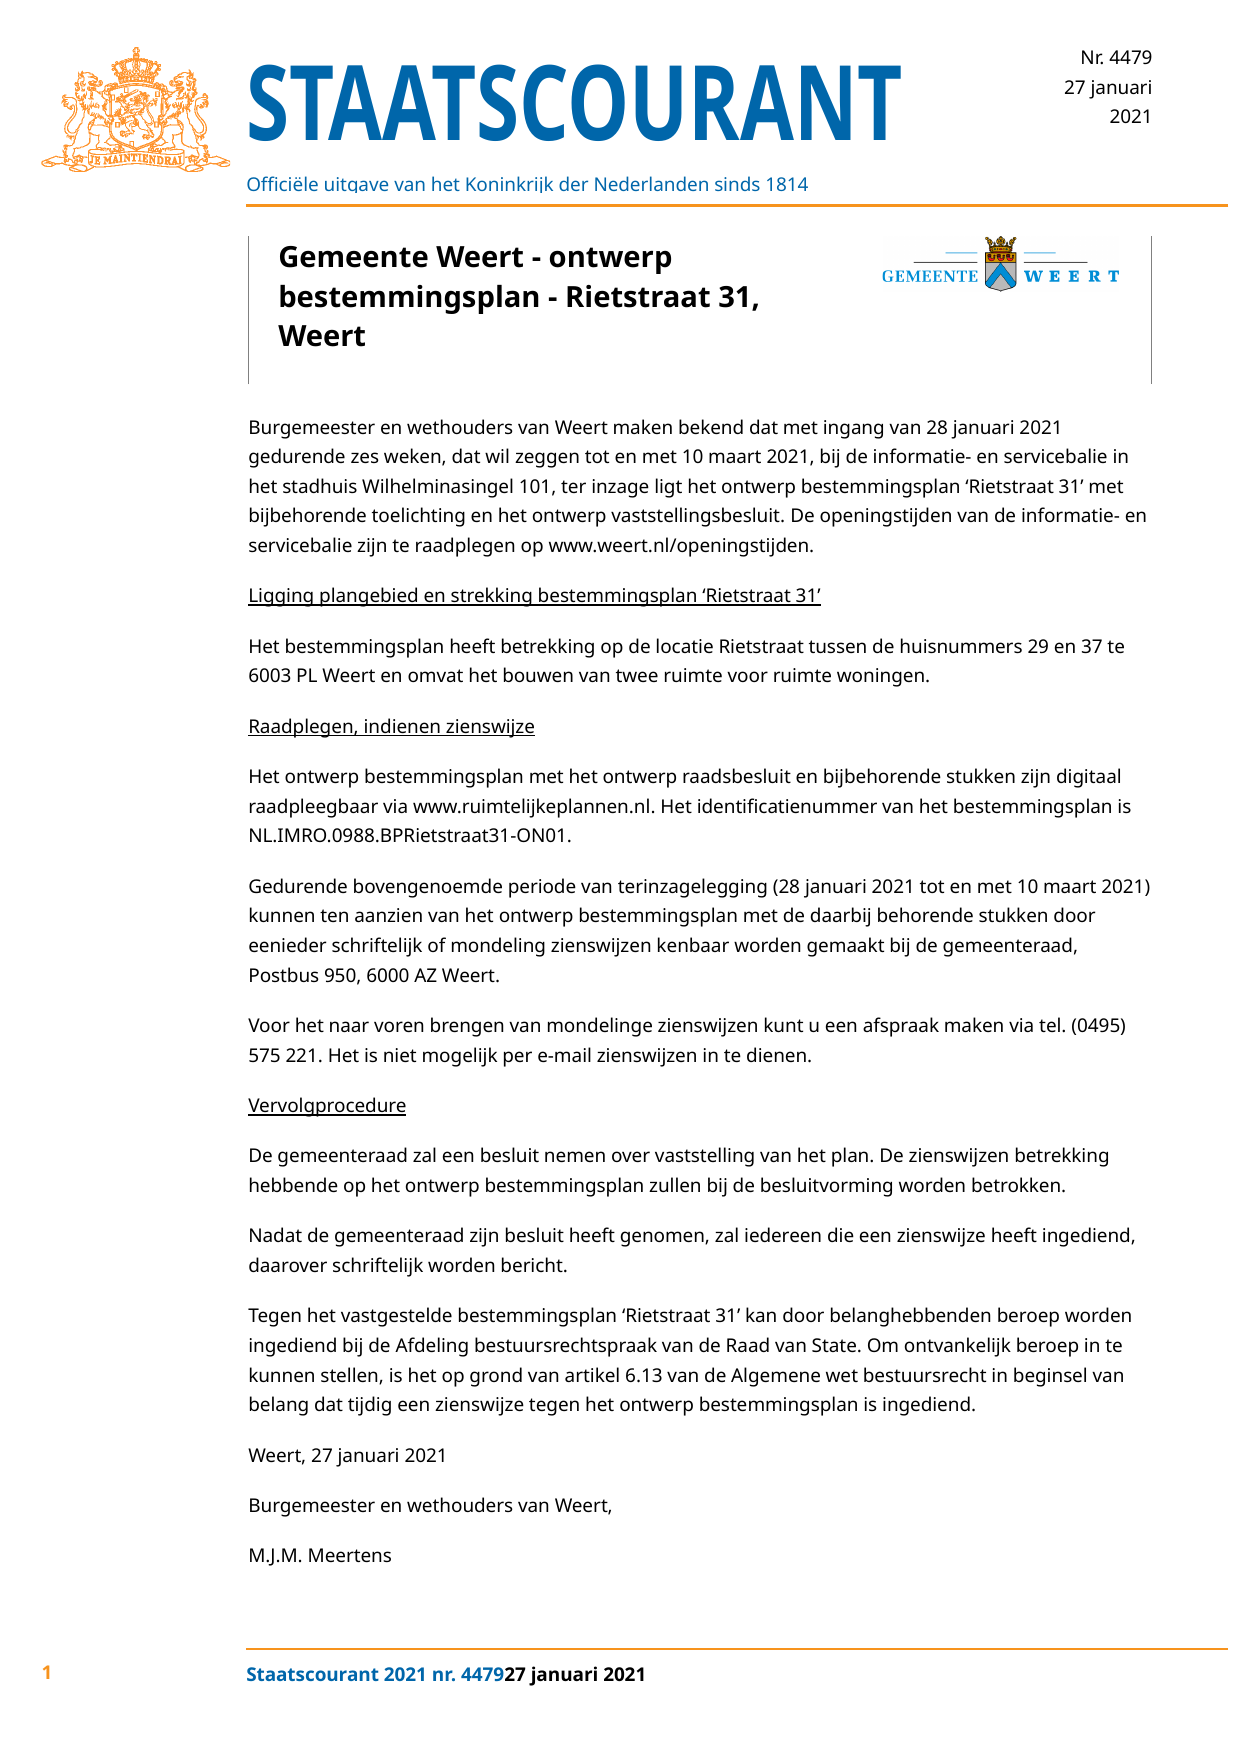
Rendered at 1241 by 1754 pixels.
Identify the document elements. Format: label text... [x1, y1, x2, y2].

text Ligging plangebied en strekking bestemmingsplan ‘Rietstraat 31’ [248, 583, 1152, 608]
text Gedurende bovengenoemde periode van terinzagelegging (28 januari 2021 tot en met 10 maart 2021) kunnen ten aanzien van het ontwerp bestemmingsplan met de daarbij behorende stukken door eenieder schriftelijk of mondeling zienswijzen kenbaar worden gemaakt bij de gemeenteraad, Postbus 950, 6000 AZ Weert. [248, 873, 1152, 988]
text Nadat de gemeenteraad zijn besluit heeft genomen, zal iedereen die een zienswijze heeft ingediend, daarover schriftelijk worden bericht. [248, 1223, 1152, 1278]
text Voor het naar voren brengen van mondelinge zienswijzen kunt u een afspraak maken via tel. (0495) 575 221. Het is niet mogelijk per e-mail zienswijzen in te dienen. [248, 1012, 1152, 1068]
text Vervolgprocedure [248, 1092, 1152, 1118]
text Burgemeester en wethouders van Weert, [248, 1492, 1152, 1518]
text Raadplegen, indienen zienswijze [248, 713, 1152, 739]
picture [41, 47, 231, 172]
text M.J.M. Meertens [248, 1543, 1152, 1568]
table_header [850, 236, 1151, 384]
text Burgemeester en wethouders van Weert maken bekend dat met ingang van 28 januari 2021 gedurende zes weken, dat wil zeggen tot en met 10 maart 2021, bij de informatie- en servicebalie in het stadhuis Wilhelminasingel 101, ter inzage ligt het ontwerp bestemmingsplan ‘Rietstraat 31’ met bijbehorende toelichting en het ontwerp vaststellingsbesluit. De openingstijden van de informatie- en servicebalie zijn te raadplegen op www.weert.nl/openingstijden. [248, 414, 1152, 558]
table_header Gemeente Weert - ontwerp bestemmingsplan - Rietstraat 31, Weert [249, 236, 850, 384]
text De gemeenteraad zal een besluit nemen over vaststelling van het plan. De zienswijzen betrekking hebbende op het ontwerp bestemmingsplan zullen bij de besluitvorming worden betrokken. [248, 1143, 1152, 1198]
picture [882, 236, 1119, 292]
text Weert, 27 januari 2021 [248, 1442, 1152, 1468]
text Het bestemmingsplan heeft betrekking op de locatie Rietstraat tussen de huisnummers 29 en 37 te 6003 PL Weert en omvat het bouwen van twee ruimte voor ruimte woningen. [248, 633, 1152, 688]
text Tegen het vastgestelde bestemmingsplan ‘Rietstraat 31’ kan door belanghebbenden beroep worden ingediend bij de Afdeling bestuursrechtspraak van de Raad van State. Om ontvankelijk beroep in te kunnen stellen, is het op grond van artikel 6.13 van de Algemene wet bestuursrecht in beginsel van belang dat tijdig een zienswijze tegen het ontwerp bestemmingsplan is ingediend. [248, 1303, 1152, 1417]
text Het ontwerp bestemmingsplan met het ontwerp raadsbesluit en bijbehorende stukken zijn digitaal raadpleegbaar via www.ruimtelijkeplannen.nl. Het identificatienummer van het bestemmingsplan is NL.IMRO.0988.BPRietstraat31-ON01. [248, 763, 1152, 848]
